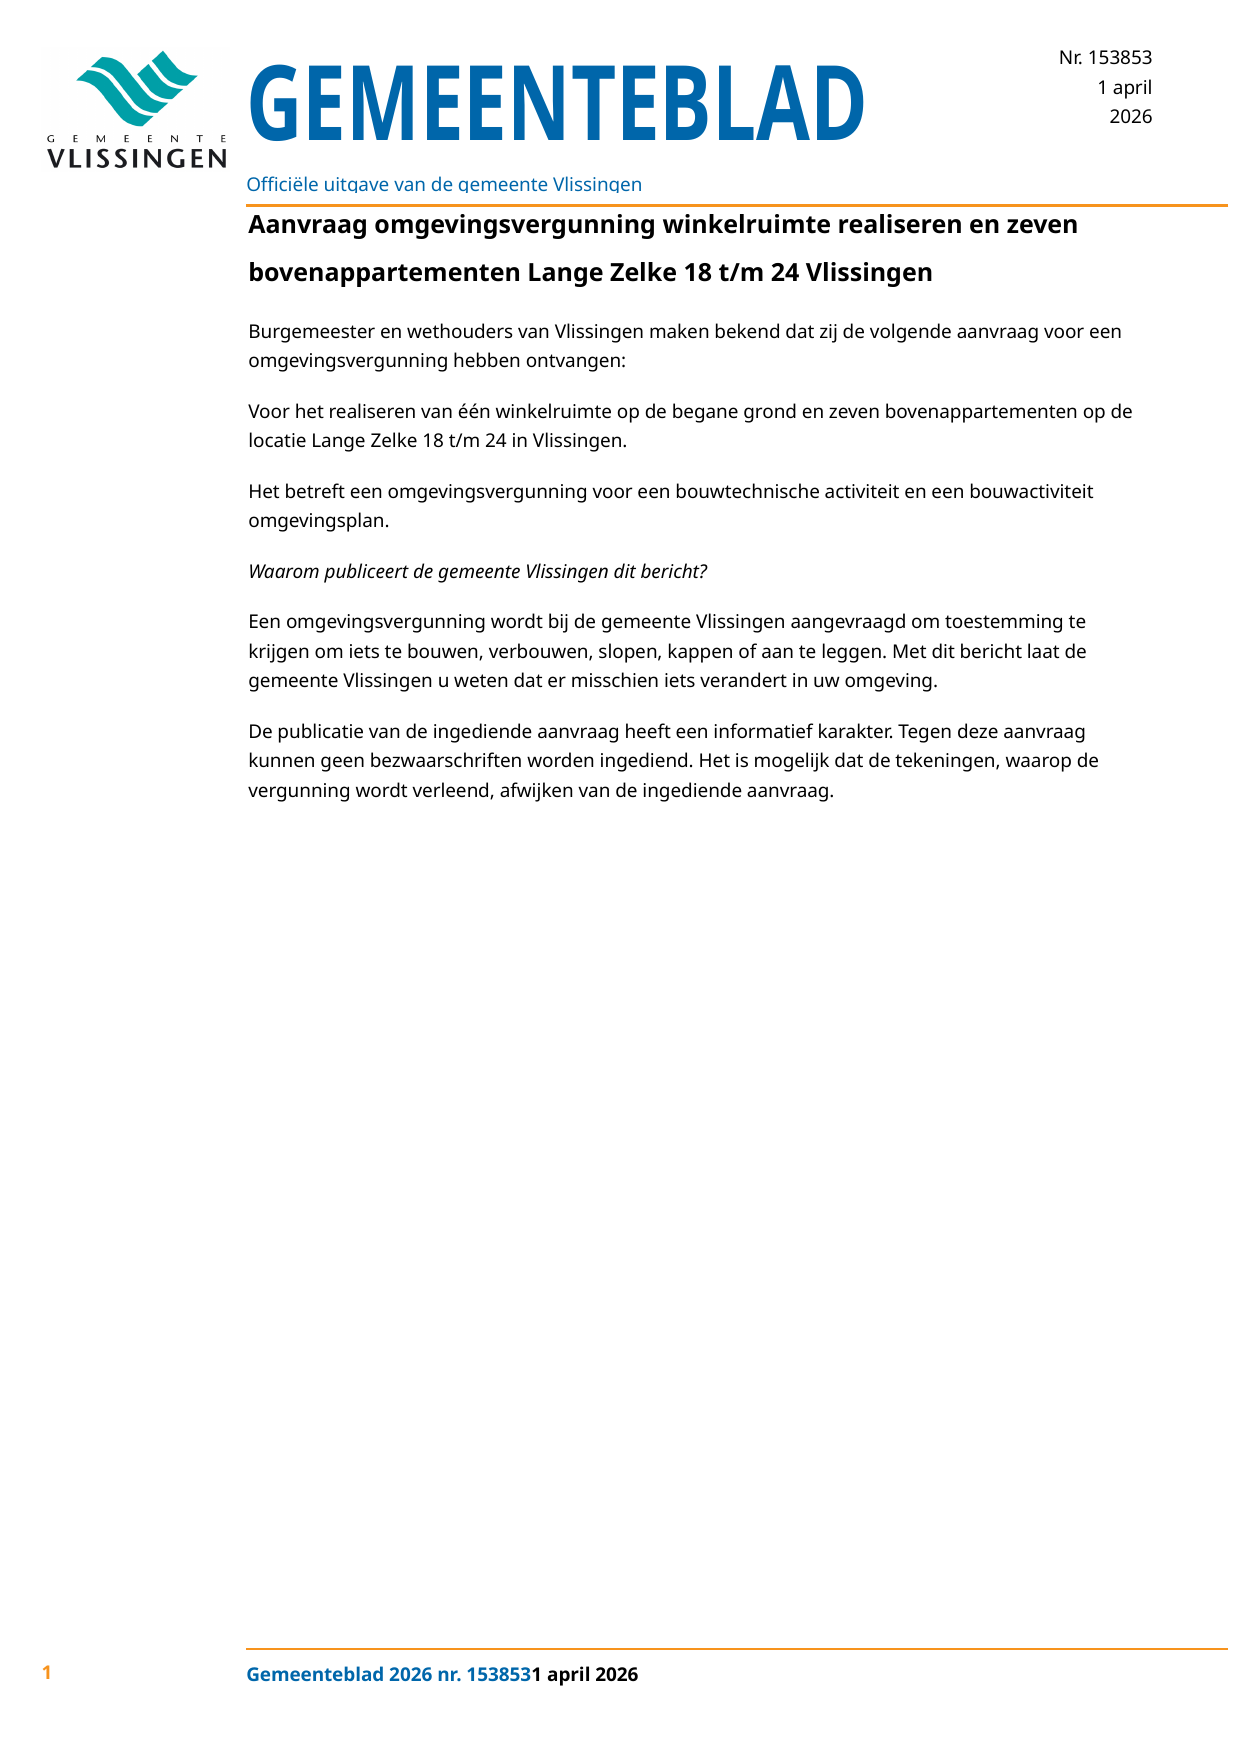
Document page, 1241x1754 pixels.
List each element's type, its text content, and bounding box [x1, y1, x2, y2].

text Een omgevingsvergunning wordt bij de gemeente Vlissingen aangevraagd om toestemming te krijgen om iets te bouwen, verbouwen, slopen, kappen of aan te leggen. Met dit bericht laat de gemeente Vlissingen u weten dat er misschien iets verandert in uw omgeving. [248, 608, 1152, 693]
text Aanvraag omgevingsvergunning winkelruimte realiseren en zeven bovenappartementen Lange Zelke 18 t/m 24 Vlissingen [248, 207, 1152, 288]
text Burgemeester en wethouders van Vlissingen maken bekend dat zij de volgende aanvraag voor een omgevingsvergunning hebben ontvangen: [248, 318, 1152, 373]
text Waarom publiceert de gemeente Vlissingen dit bericht? [248, 558, 1152, 584]
text De publicatie van de ingediende aanvraag heeft een informatief karakter. Tegen deze aanvraag kunnen geen bezwaarschriften worden ingediend. Het is mogelijk dat de tekeningen, waarop de vergunning wordt verleend, afwijken van de ingediende aanvraag. [248, 718, 1152, 803]
text Voor het realiseren van één winkelruimte op de begane grond en zeven bovenappartementen op de locatie Lange Zelke 18 t/m 24 in Vlissingen. [248, 398, 1152, 453]
text Het betreft een omgevingsvergunning voor een bouwtechnische activiteit en een bouwactiviteit omgevingsplan. [248, 478, 1152, 533]
picture [41, 47, 231, 172]
